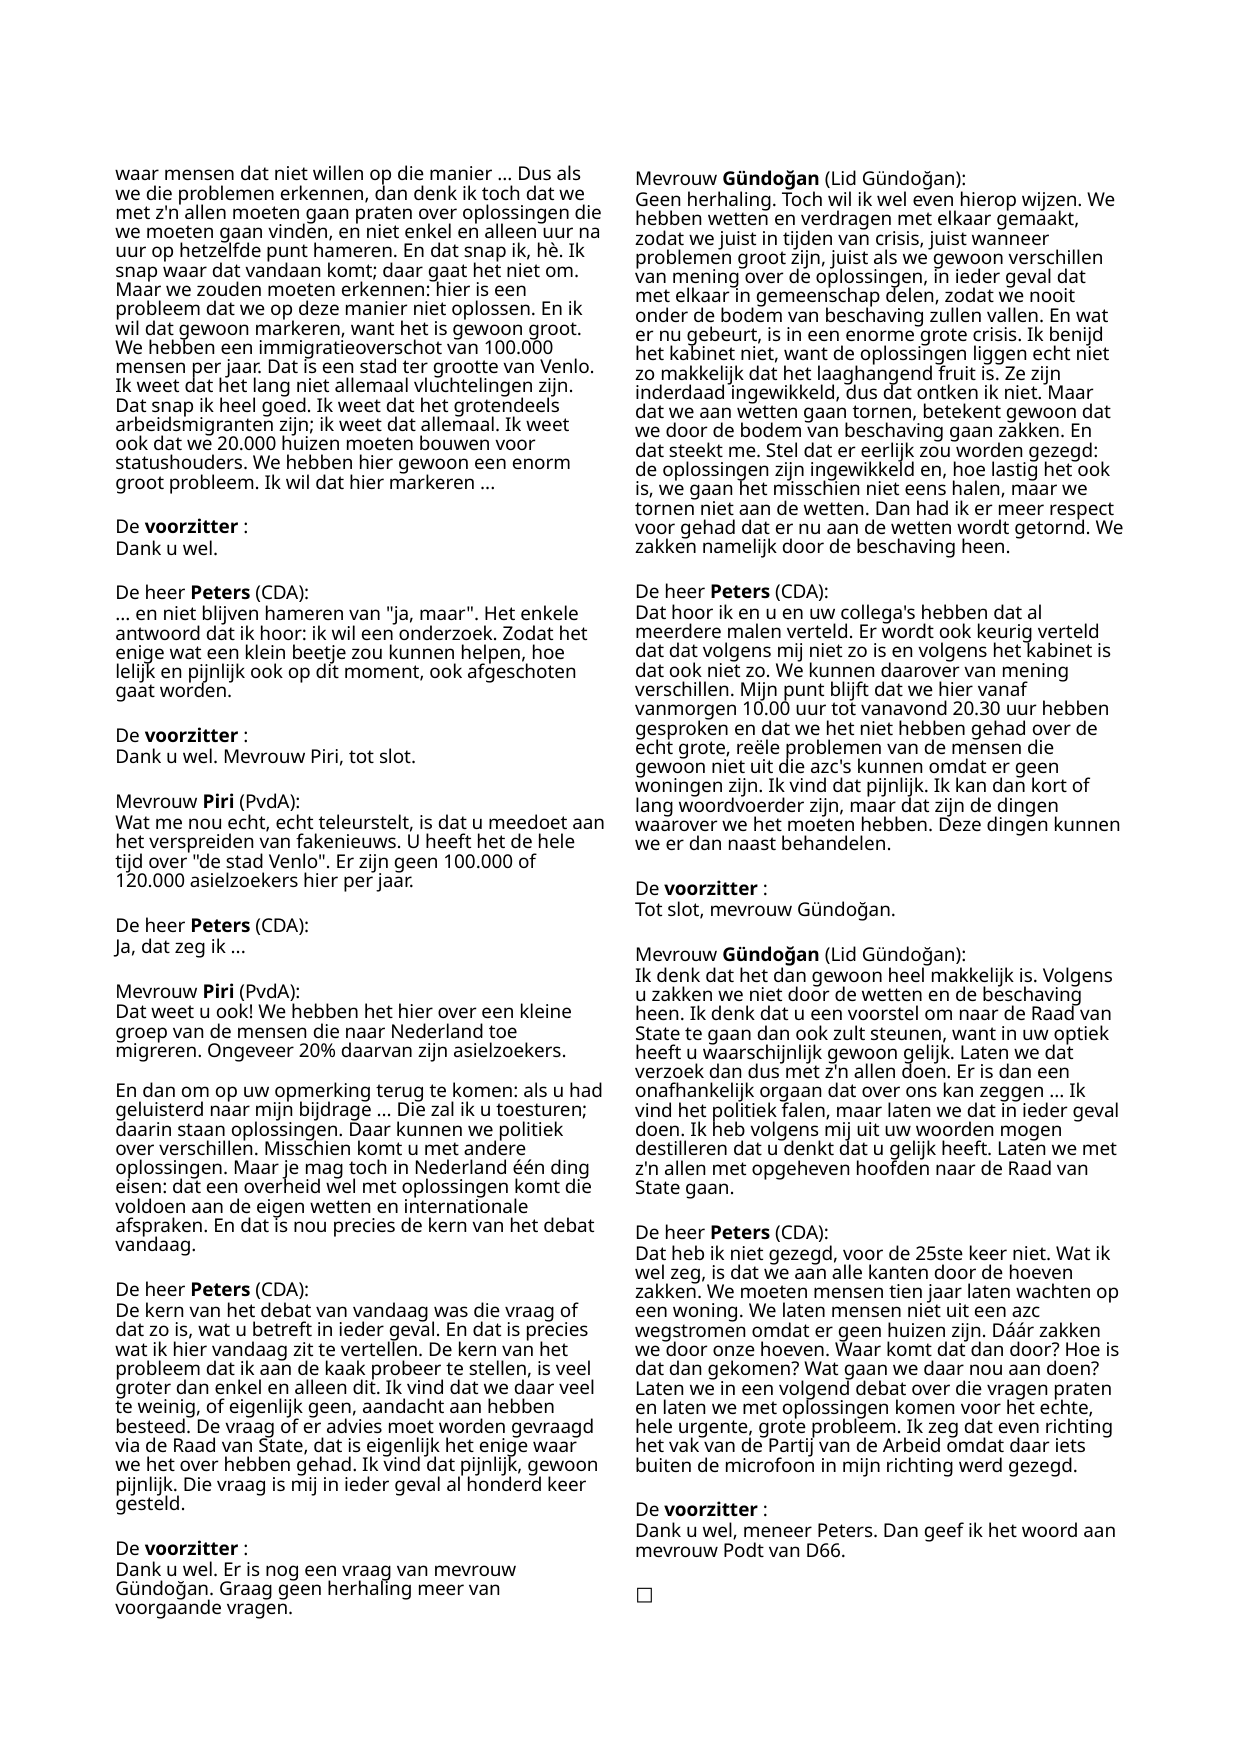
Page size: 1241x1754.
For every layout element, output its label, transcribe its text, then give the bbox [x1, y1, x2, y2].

text Mevrouw Gündoğan (Lid Gündoğan): [635, 165, 1125, 191]
text Mevrouw Gündoğan (Lid Gündoğan): [635, 941, 1125, 967]
text Dat weet u ook! We hebben het hier over een kleine groep van de mensen die naar Nederland toe migreren. Ongeveer 20% daarvan zijn asielzoekers. [115, 1003, 605, 1061]
text En dan om op uw opmerking terug te komen: als u had geluisterd naar mijn bijdrage ... Die zal ik u toesturen; daarin staan oplossingen. Daar kunnen we politiek over verschillen. Misschien komt u met andere oplossingen. Maar je mag toch in Nederland één ding eisen: dat een overheid wel met oplossingen komt die voldoen aan de eigen wetten en internationale afspraken. En dat is nou precies de kern van het debat vandaag. [115, 1082, 605, 1256]
text De voorzitter : [635, 1497, 1125, 1522]
text Tot slot, mevrouw Gündoğan. [635, 901, 1125, 920]
text waar mensen dat niet willen op die manier ... Dus als we die problemen erkennen, dan denk ik toch dat we met z'n allen moeten gaan praten over oplossingen die we moeten gaan vinden, en niet enkel en alleen uur na uur op hetzelfde punt hameren. En dat snap ik, hè. Ik snap waar dat vandaan komt; daar gaat het niet om. Maar we zouden moeten erkennen: hier is een probleem dat we op deze manier niet oplossen. En ik wil dat gewoon markeren, want het is gewoon groot. We hebben een immigratieoverschot van 100.000 mensen per jaar. Dat is een stad ter grootte van Venlo. Ik weet dat het lang niet allemaal vluchtelingen zijn. Dat snap ik heel goed. Ik weet dat het grotendeels arbeidsmigranten zijn; ik weet dat allemaal. Ik weet ook dat we 20.000 huizen moeten bouwen voor statushouders. We hebben hier gewoon een enorm groot probleem. Ik wil dat hier markeren ... [115, 165, 605, 493]
text Dat hoor ik en u en uw collega's hebben dat al meerdere malen verteld. Er wordt ook keurig verteld dat dat volgens mij niet zo is en volgens het kabinet is dat ook niet zo. We kunnen daarover van mening verschillen. Mijn punt blijft dat we hier vanaf vanmorgen 10.00 uur tot vanavond 20.30 uur hebben gesproken en dat we het niet hebben gehad over de echt grote, reële problemen van de mensen die gewoon niet uit die azc's kunnen omdat er geen woningen zijn. Ik vind dat pijnlijk. Ik kan dan kort of lang woordvoerder zijn, maar dat zijn de dingen waarover we het moeten hebben. Deze dingen kunnen we er dan naast behandelen. [635, 604, 1125, 854]
text De voorzitter : [115, 722, 605, 748]
text Mevrouw Piri (PvdA): [115, 978, 605, 1003]
text De heer Peters (CDA): [115, 912, 605, 938]
text Ik denk dat het dan gewoon heel makkelijk is. Volgens u zakken we niet door de wetten en de beschaving heen. Ik denk dat u een voorstel om naar de Raad van State te gaan dan ook zult steunen, want in uw optiek heeft u waarschijnlijk gewoon gelijk. Laten we dat verzoek dan dus met z'n allen doen. Er is dan een onafhankelijk orgaan dat over ons kan zeggen ... Ik vind het politiek falen, maar laten we dat in ieder geval doen. Ik heb volgens mij uit uw woorden mogen destilleren dat u denkt dat u gelijk heeft. Laten we met z'n allen met opgeheven hoofden naar de Raad van State gaan. [635, 967, 1125, 1198]
text Ja, dat zeg ik ... [115, 938, 605, 957]
text Geen herhaling. Toch wil ik wel even hierop wijzen. We hebben wetten en verdragen met elkaar gemaakt, zodat we juist in tijden van crisis, juist wanneer problemen groot zijn, juist als we gewoon verschillen van mening over de oplossingen, in ieder geval dat met elkaar in gemeenschap delen, zodat we nooit onder de bodem van beschaving zullen vallen. En wat er nu gebeurt, is in een enorme grote crisis. Ik benijd het kabinet niet, want de oplossingen liggen echt niet zo makkelijk dat het laaghangend fruit is. Ze zijn inderdaad ingewikkeld, dus dat ontken ik niet. Maar dat we aan wetten gaan tornen, betekent gewoon dat we door de bodem van beschaving gaan zakken. En dat steekt me. Stel dat er eerlijk zou worden gezegd: de oplossingen zijn ingewikkeld en, hoe lastig het ook is, we gaan het misschien niet eens halen, maar we tornen niet aan de wetten. Dan had ik er meer respect voor gehad dat er nu aan de wetten wordt getornd. We zakken namelijk door de beschaving heen. [635, 191, 1125, 557]
text Dat heb ik niet gezegd, voor de 25ste keer niet. Wat ik wel zeg, is dat we aan alle kanten door de hoeven zakken. We moeten mensen tien jaar laten wachten op een woning. We laten mensen niet uit een azc wegstromen omdat er geen huizen zijn. Dáár zakken we door onze hoeven. Waar komt dat dan door? Hoe is dat dan gekomen? Wat gaan we daar nou aan doen? Laten we in een volgend debat over die vragen praten en laten we met oplossingen komen voor het echte, hele urgente, grote probleem. Ik zeg dat even richting het vak van de Partij van de Arbeid omdat daar iets buiten de microfoon in mijn richting werd gezegd. [635, 1244, 1125, 1476]
text De voorzitter : [115, 1535, 605, 1561]
text Dank u wel. [115, 539, 605, 559]
text De heer Peters (CDA): [115, 1276, 605, 1302]
text De kern van het debat van vandaag was die vraag of dat zo is, wat u betreft in ieder geval. En dat is precies wat ik hier vandaag zit te vertellen. De kern van het probleem dat ik aan de kaak probeer te stellen, is veel groter dan enkel en alleen dit. Ik vind dat we daar veel te weinig, of eigenlijk geen, aandacht aan hebben besteed. De vraag of er advies moet worden gevraagd via de Raad van State, dat is eigenlijk het enige waar we het over hebben gehad. Ik vind dat pijnlijk, gewoon pijnlijk. Die vraag is mij in ieder geval al honderd keer gesteld. [115, 1302, 605, 1514]
text Dank u wel. Mevrouw Piri, tot slot. [115, 748, 605, 767]
text De voorzitter : [635, 875, 1125, 901]
text De voorzitter : [115, 514, 605, 539]
text ... en niet blijven hameren van "ja, maar". Het enkele antwoord dat ik hoor: ik wil een onderzoek. Zodat het enige wat een klein beetje zou kunnen helpen, hoe lelijk en pijnlijk ook op dit moment, ook afgeschoten gaat worden. [115, 605, 605, 702]
text Mevrouw Piri (PvdA): [115, 788, 605, 814]
text De heer Peters (CDA): [635, 578, 1125, 604]
text Wat me nou echt, echt teleurstelt, is dat u meedoet aan het verspreiden van fakenieuws. U heeft het de hele tijd over "de stad Venlo". Er zijn geen 100.000 of 120.000 asielzoekers hier per jaar. [115, 814, 605, 891]
text De heer Peters (CDA): [115, 579, 605, 605]
text Dank u wel, meneer Peters. Dan geef ik het woord aan mevrouw Podt van D66. [635, 1522, 1125, 1561]
text De heer Peters (CDA): [635, 1219, 1125, 1244]
text ⬜ [635, 1582, 1125, 1607]
text Dank u wel. Er is nog een vraag van mevrouw Gündoğan. Graag geen herhaling meer van voorgaande vragen. [115, 1561, 605, 1618]
